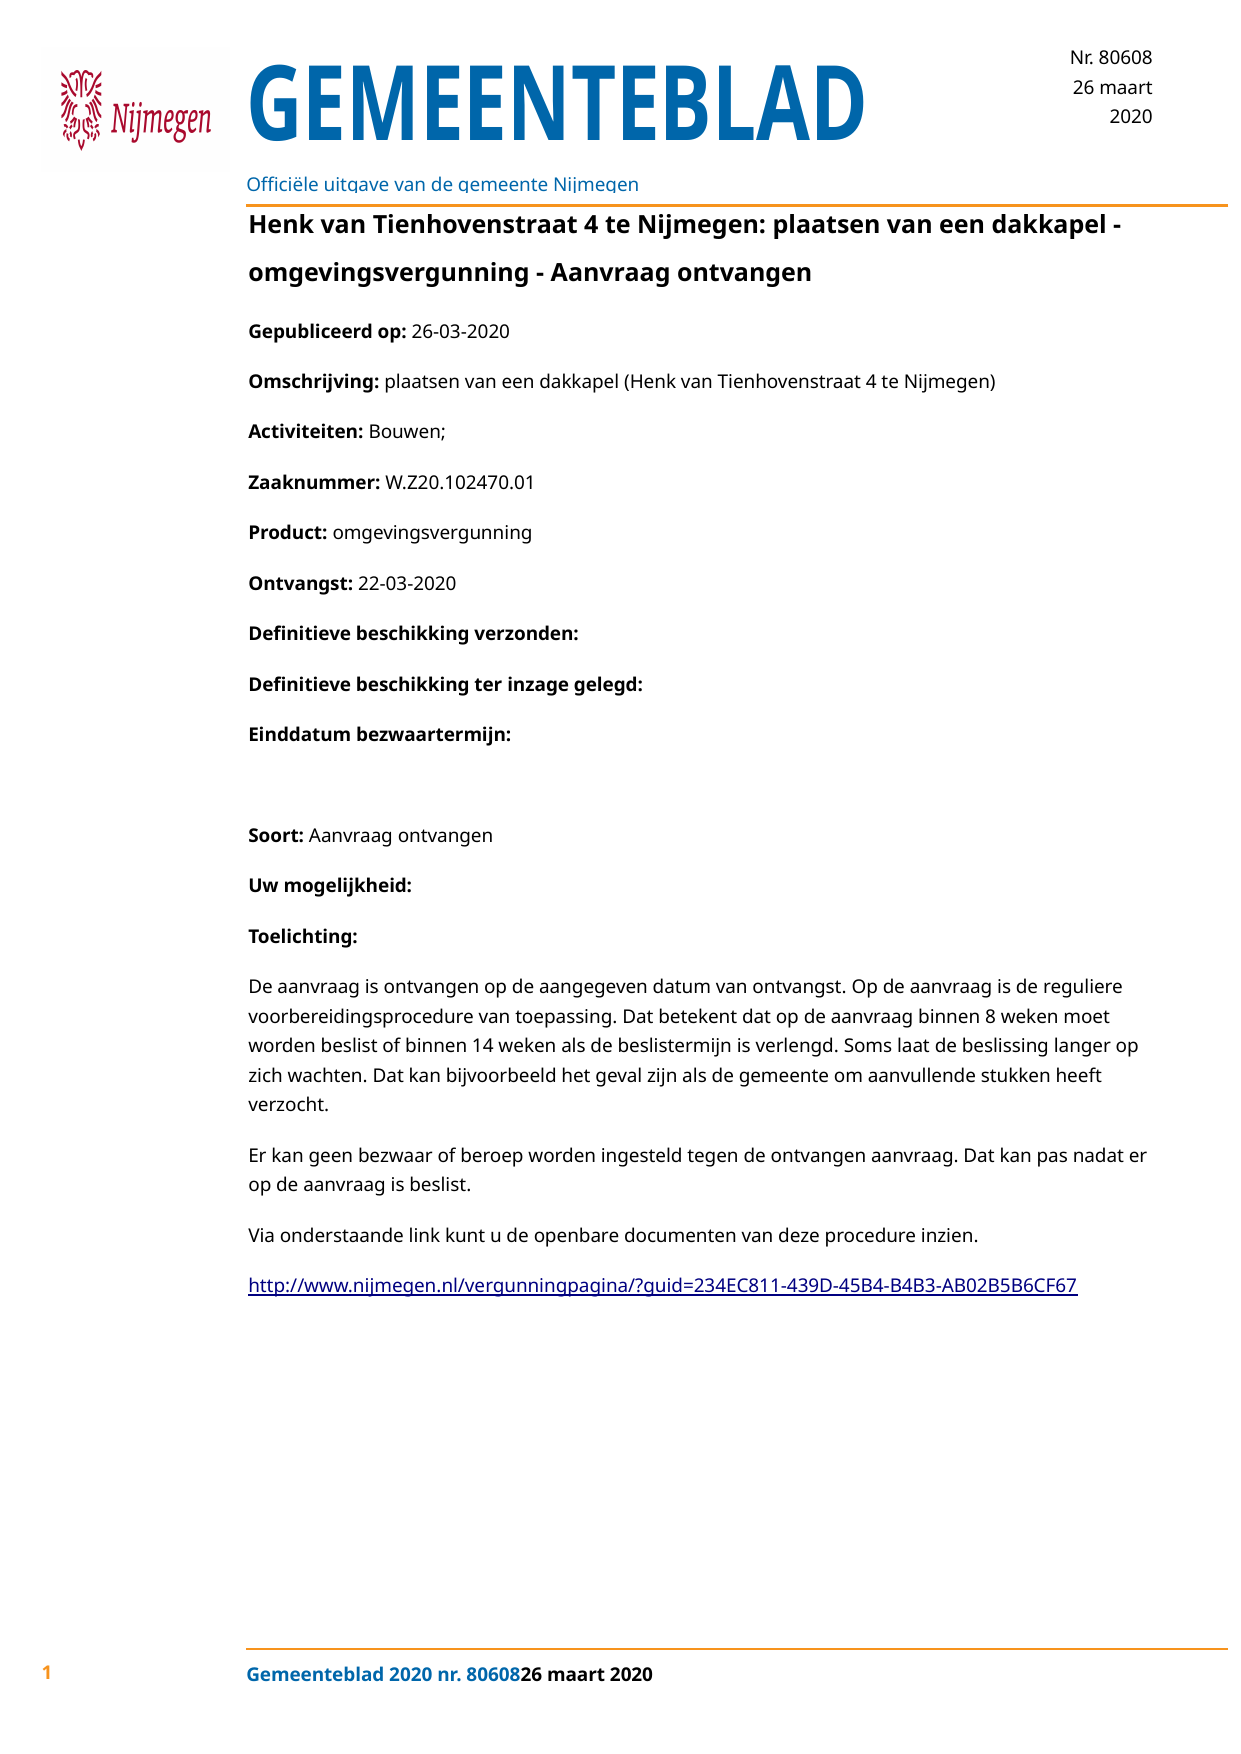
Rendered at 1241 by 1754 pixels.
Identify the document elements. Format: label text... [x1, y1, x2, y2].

text Soort: Aanvraag ontvangen [248, 822, 1152, 848]
text Activiteiten: Bouwen; [248, 419, 1152, 444]
text Toelichting: [248, 923, 1152, 949]
text Ontvangst: 22-03-2020 [248, 570, 1152, 596]
picture [41, 47, 231, 172]
text Definitieve beschikking verzonden: [248, 620, 1152, 646]
text Henk van Tienhovenstraat 4 te Nijmegen: plaatsen van een dakkapel - omgevingsvergunning - Aanvraag ontvangen [248, 207, 1152, 288]
text Product: omgevingsvergunning [248, 519, 1152, 545]
text Definitieve beschikking ter inzage gelegd: [248, 671, 1152, 697]
text Omschrijving: plaatsen van een dakkapel (Henk van Tienhovenstraat 4 te Nijmegen) [248, 368, 1152, 394]
text http://www.nijmegen.nl/vergunningpagina/?guid=234EC811-439D-45B4-B4B3-AB02B5B6CF67 [248, 1272, 1152, 1298]
text Via onderstaande link kunt u de openbare documenten van deze procedure inzien. [248, 1222, 1152, 1248]
text De aanvraag is ontvangen op de aangegeven datum van ontvangst. Op de aanvraag is de reguliere voorbereidingsprocedure van toepassing. Dat betekent dat op de aanvraag binnen 8 weken moet worden beslist of binnen 14 weken als de beslistermijn is verlengd. Soms laat de beslissing langer op zich wachten. Dat kan bijvoorbeeld het geval zijn als de gemeente om aanvullende stukken heeft verzocht. [248, 973, 1152, 1117]
text Gepubliceerd op: 26-03-2020 [248, 318, 1152, 344]
text Einddatum bezwaartermijn: [248, 721, 1152, 747]
text Er kan geen bezwaar of beroep worden ingesteld tegen de ontvangen aanvraag. Dat kan pas nadat er op de aanvraag is beslist. [248, 1142, 1152, 1197]
text Zaaknummer: W.Z20.102470.01 [248, 469, 1152, 495]
text Uw mogelijkheid: [248, 872, 1152, 898]
